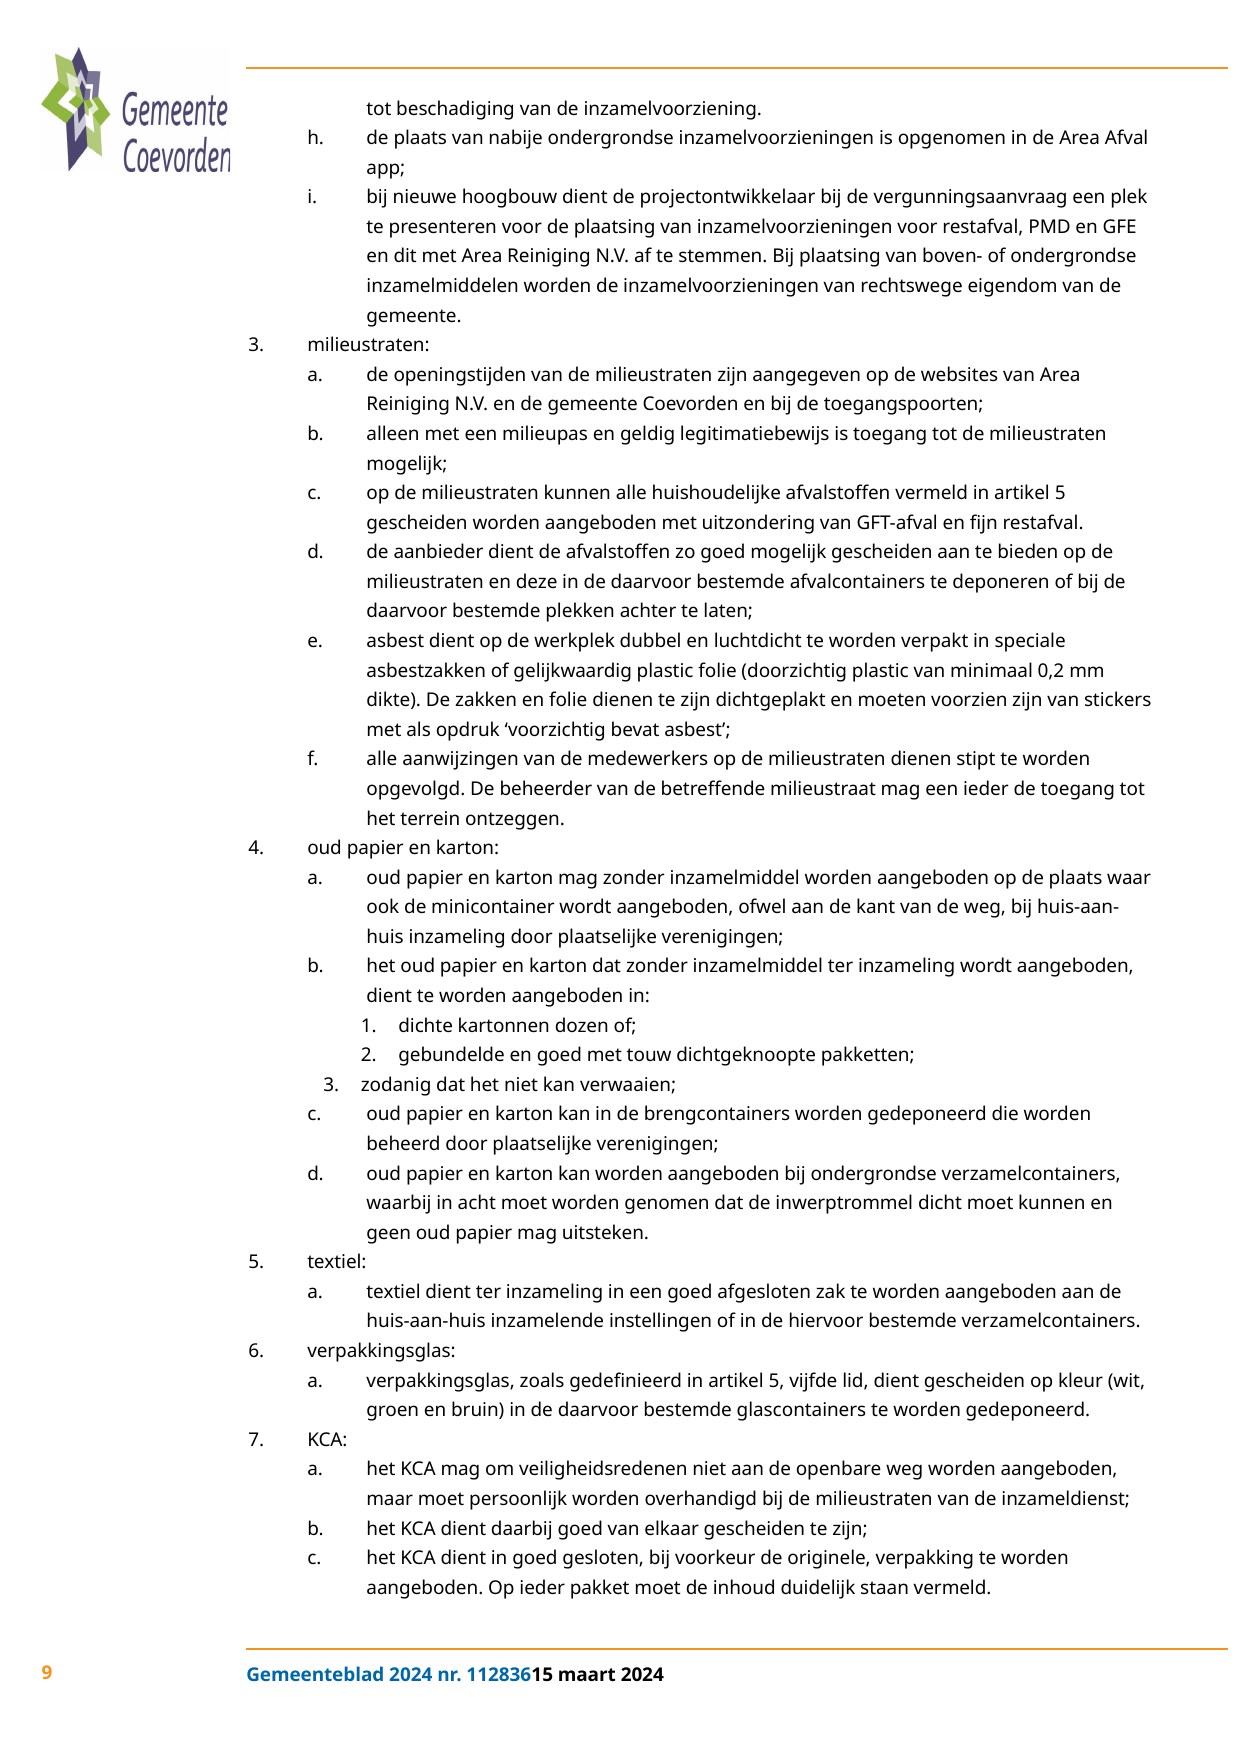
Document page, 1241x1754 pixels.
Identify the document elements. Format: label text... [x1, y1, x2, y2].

list alle aanwijzingen van de medewerkers op de milieustraten dienen stipt te worden opgevolgd. De beheerder van de betreffende milieustraat mag een ieder de toegang tot het terrein ontzeggen. [307, 746, 1152, 831]
list op de milieustraten kunnen alle huishoudelijke afvalstoffen vermeld in artikel 5 gescheiden worden aangeboden met uitzondering van GFT-afval en fijn restafval. [307, 479, 1152, 535]
picture [41, 47, 231, 172]
list verpakkingsglas, zoals gedefinieerd in artikel 5, vijfde lid, dient gescheiden op kleur (wit, groen en bruin) in de daarvoor bestemde glascontainers te worden gedeponeerd. [307, 1367, 1152, 1422]
list dichte kartonnen dozen of; [361, 1012, 1152, 1038]
list oud papier en karton: [248, 834, 1152, 860]
list KCA: [248, 1426, 1152, 1452]
list de plaats van nabije ondergrondse inzamelvoorzieningen is opgenomen in de Area Afval app; [307, 124, 1152, 180]
list oud papier en karton kan in de brengcontainers worden gedeponeerd die worden beheerd door plaatselijke verenigingen; [307, 1101, 1152, 1156]
list alleen met een milieupas en geldig legitimatiebewijs is toegang tot de milieustraten mogelijk; [307, 420, 1152, 476]
list oud papier en karton mag zonder inzamelmiddel worden aangeboden op de plaats waar ook de minicontainer wordt aangeboden, ofwel aan de kant van de weg, bij huis-aan-huis inzameling door plaatselijke verenigingen; [307, 864, 1152, 949]
list het oud papier en karton dat zonder inzamelmiddel ter inzameling wordt aangeboden, dient te worden aangeboden in: [307, 953, 1152, 1008]
list zodanig dat het niet kan verwaaien; [323, 1071, 1152, 1097]
list het KCA dient in goed gesloten, bij voorkeur de originele, verpakking te worden aangeboden. Op ieder pakket moet de inhoud duidelijk staan vermeld. [307, 1544, 1152, 1600]
list textiel: [248, 1248, 1152, 1274]
list textiel dient ter inzameling in een goed afgesloten zak te worden aangeboden aan de huis-aan-huis inzamelende instellingen of in de hiervoor bestemde verzamelcontainers. [307, 1278, 1152, 1333]
list asbest dient op de werkplek dubbel en luchtdicht te worden verpakt in speciale asbestzakken of gelijkwaardig plastic folie (doorzichtig plastic van minimaal 0,2 mm dikte). De zakken en folie dienen te zijn dichtgeplakt en moeten voorzien zijn van stickers met als opdruk ‘voorzichtig bevat asbest’; [307, 627, 1152, 742]
list verpakkingsglas: [248, 1337, 1152, 1363]
list het KCA dient daarbij goed van elkaar gescheiden te zijn; [307, 1515, 1152, 1541]
list tot beschadiging van de inzamelvoorziening. [307, 95, 1152, 121]
list oud papier en karton kan worden aangeboden bij ondergrondse verzamelcontainers, waarbij in acht moet worden genomen dat de inwerptrommel dicht moet kunnen en geen oud papier mag uitsteken. [307, 1160, 1152, 1245]
list de openingstijden van de milieustraten zijn aangegeven op de websites van Area Reiniging N.V. en de gemeente Coevorden en bij de toegangspoorten; [307, 361, 1152, 416]
list milieustraten: [248, 331, 1152, 357]
list bij nieuwe hoogbouw dient de projectontwikkelaar bij de vergunningsaanvraag een plek te presenteren voor de plaatsing van inzamelvoorzieningen voor restafval, PMD en GFE en dit met Area Reiniging N.V. af te stemmen. Bij plaatsing van boven- of ondergrondse inzamelmiddelen worden de inzamelvoorzieningen van rechtswege eigendom van de gemeente. [307, 183, 1152, 328]
list het KCA mag om veiligheidsredenen niet aan de openbare weg worden aangeboden, maar moet persoonlijk worden overhandigd bij de milieustraten van de inzameldienst; [307, 1456, 1152, 1511]
list de aanbieder dient de afvalstoffen zo goed mogelijk gescheiden aan te bieden op de milieustraten en deze in de daarvoor bestemde afvalcontainers te deponeren of bij de daarvoor bestemde plekken achter te laten; [307, 538, 1152, 623]
list gebundelde en goed met touw dichtgeknoopte pakketten; [361, 1041, 1152, 1067]
